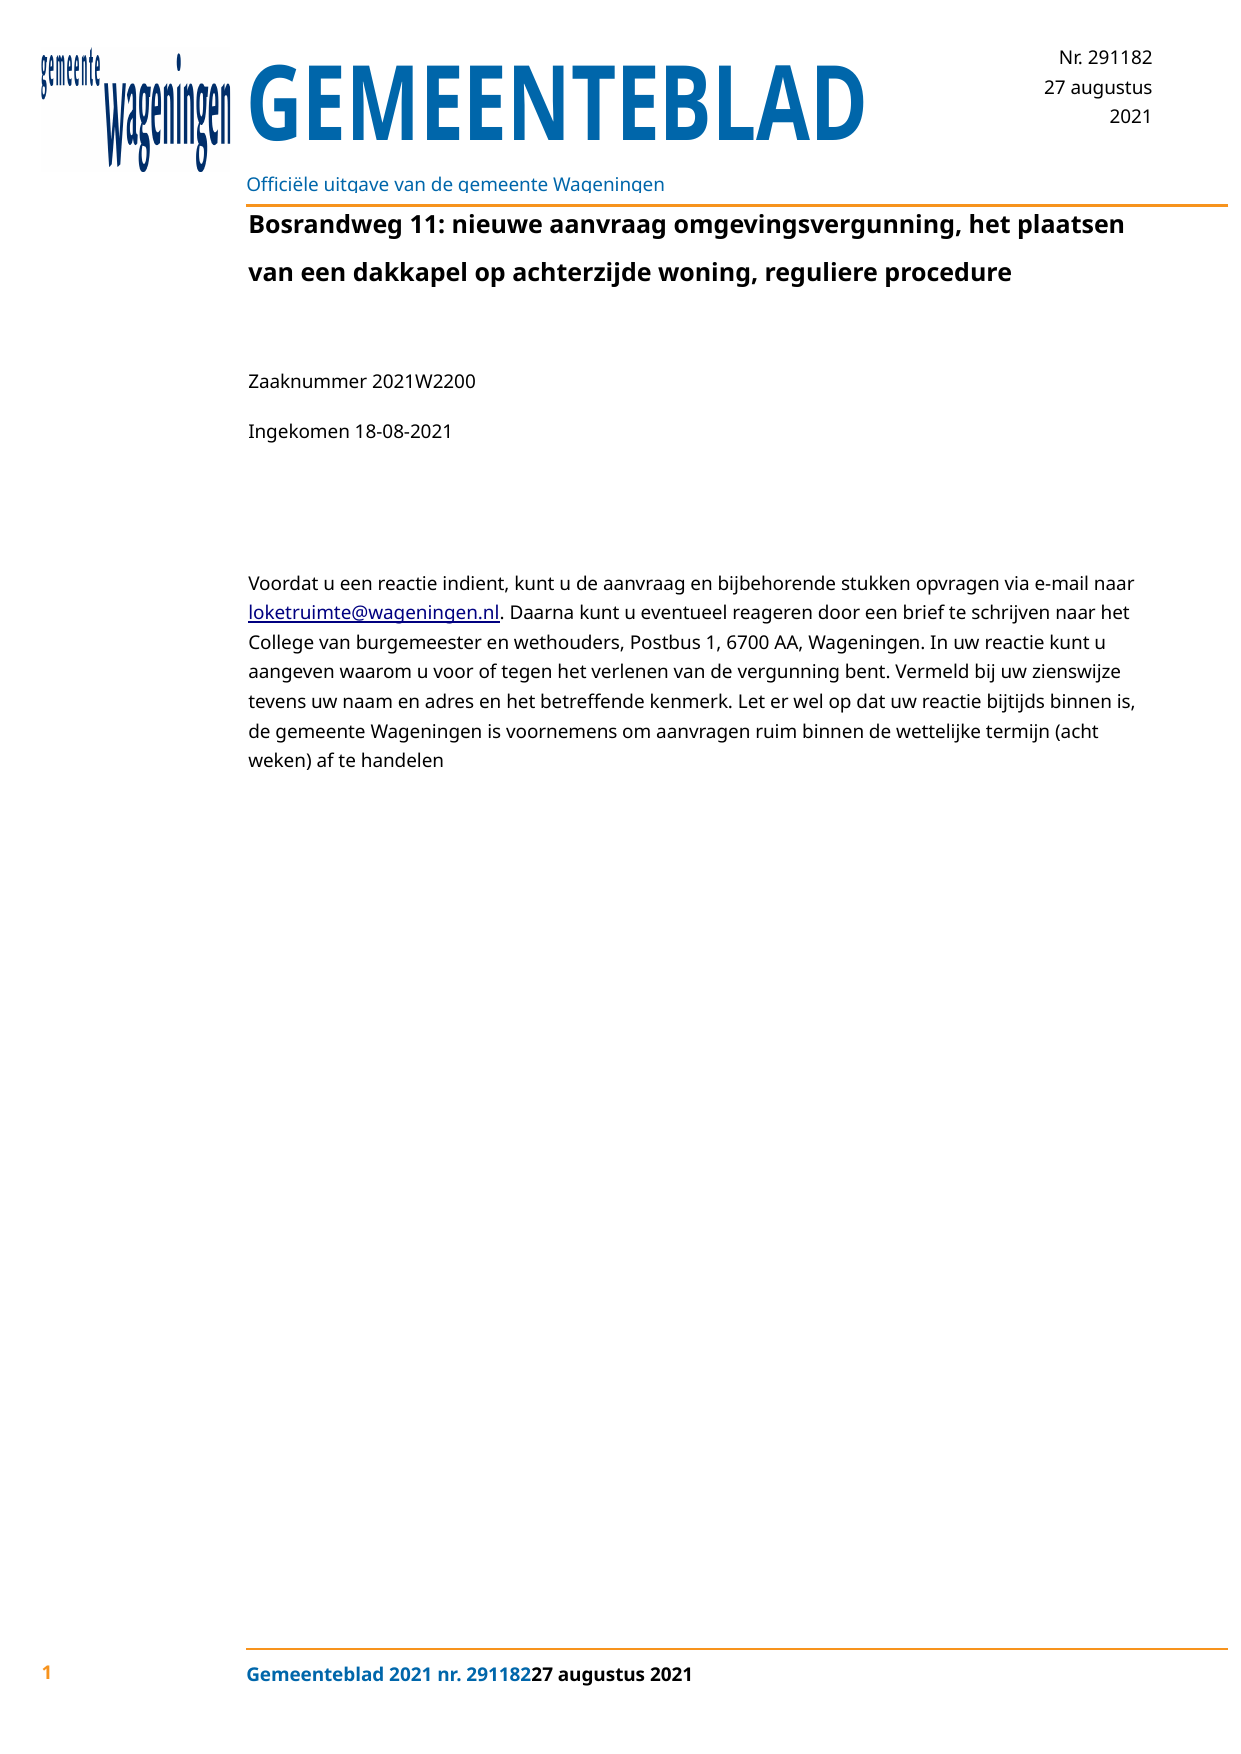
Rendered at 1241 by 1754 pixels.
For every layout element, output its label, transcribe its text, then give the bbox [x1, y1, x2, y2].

text Zaaknummer 2021W2200 [248, 368, 1152, 394]
text Ingekomen 18-08-2021 [248, 419, 1152, 444]
picture [41, 47, 231, 172]
text Bosrandweg 11: nieuwe aanvraag omgevingsvergunning, het plaatsen van een dakkapel op achterzijde woning, reguliere procedure [248, 207, 1152, 288]
text Voordat u een reactie indient, kunt u de aanvraag en bijbehorende stukken opvragen via e-mail naar loketruimte@wageningen.nl. Daarna kunt u eventueel reageren door een brief te schrijven naar het College van burgemeester en wethouders, Postbus 1, 6700 AA, Wageningen. In uw reactie kunt u aangeven waarom u voor of tegen het verlenen van de vergunning bent. Vermeld bij uw zienswijze tevens uw naam en adres en het betreffende kenmerk. Let er wel op dat uw reactie bijtijds binnen is, de gemeente Wageningen is voornemens om aanvragen ruim binnen de wettelijke termijn (acht weken) af te handelen [248, 570, 1152, 773]
